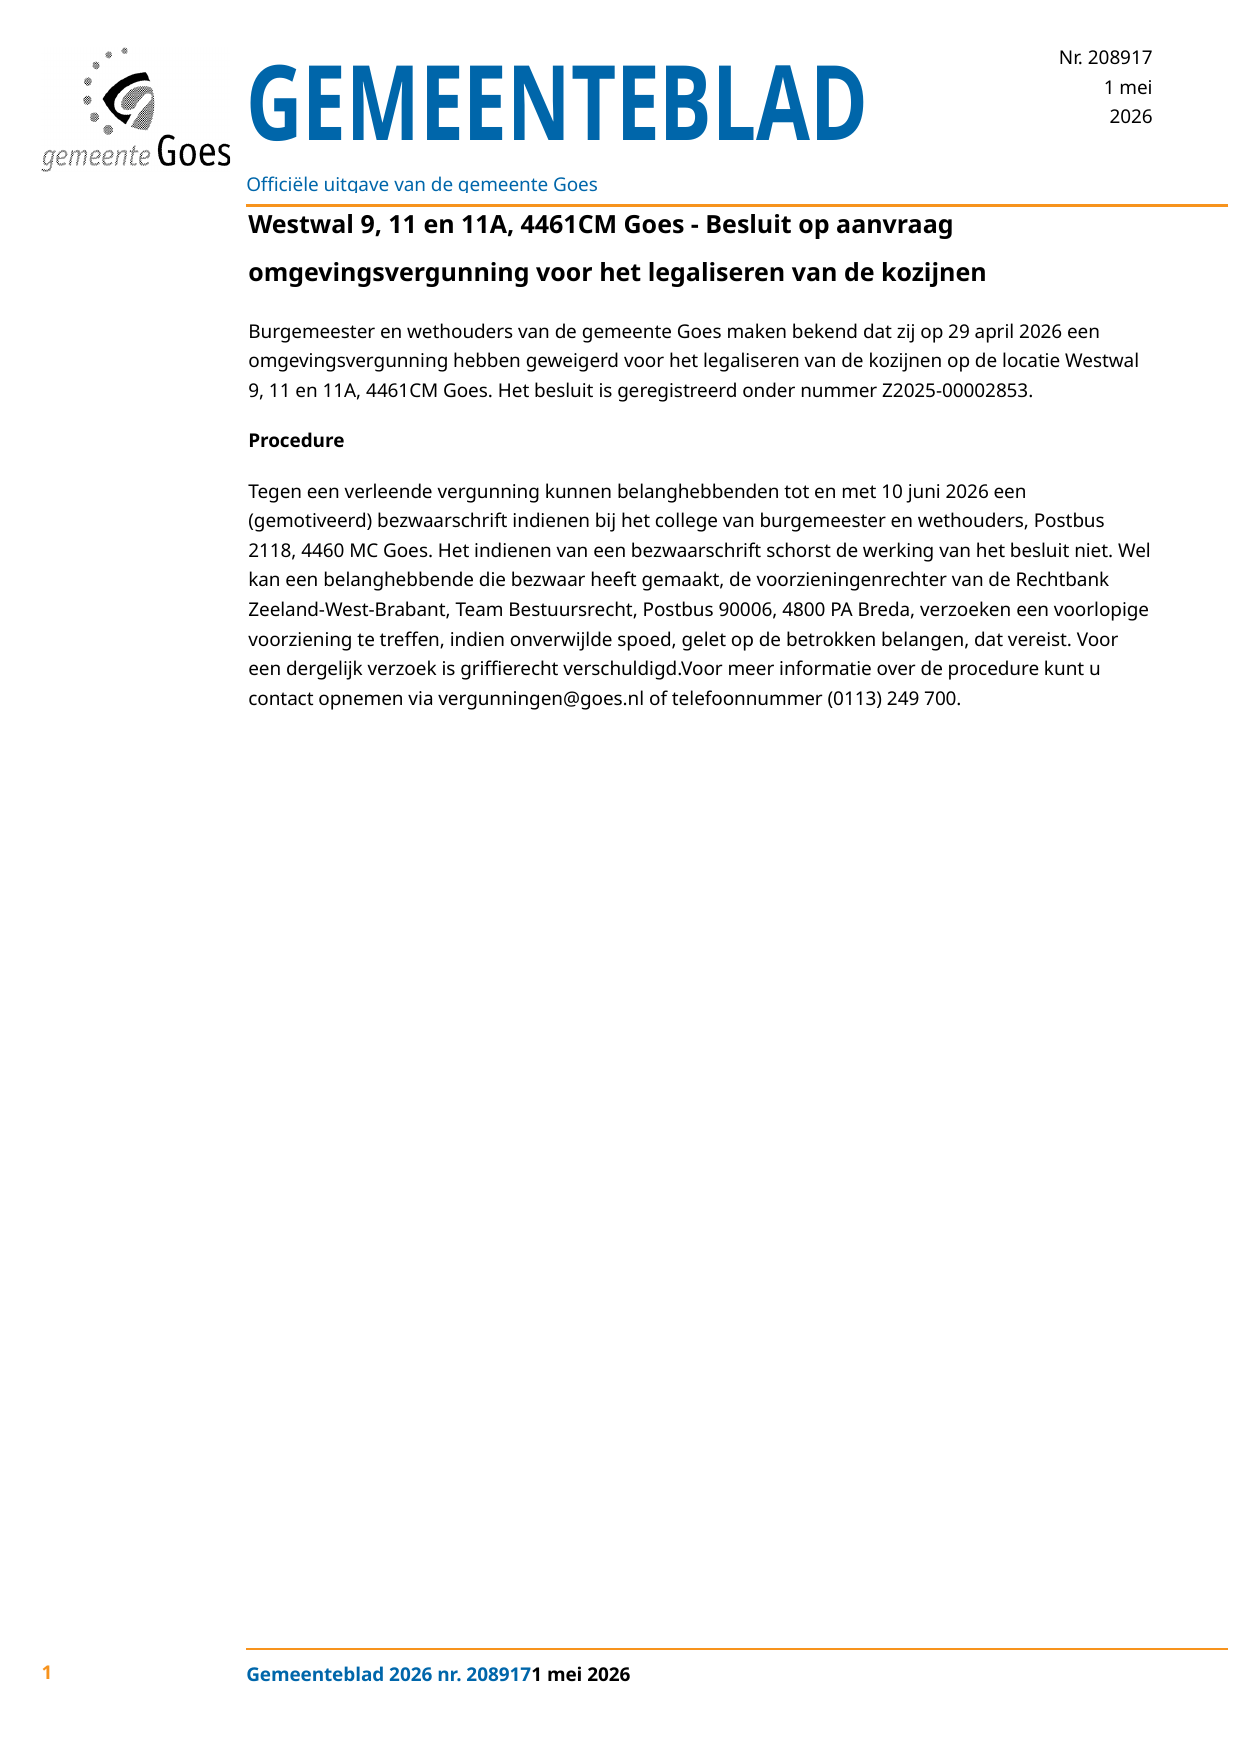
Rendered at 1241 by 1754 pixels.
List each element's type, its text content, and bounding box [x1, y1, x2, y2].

text Westwal 9, 11 en 11A, 4461CM Goes - Besluit op aanvraag omgevingsvergunning voor het legaliseren van de kozijnen [248, 207, 1152, 288]
text Tegen een verleende vergunning kunnen belanghebbenden tot en met 10 juni 2026 een (gemotiveerd) bezwaarschrift indienen bij het college van burgemeester en wethouders, Postbus 2118, 4460 MC Goes. Het indienen van een bezwaarschrift schorst de werking van het besluit niet. Wel kan een belanghebbende die bezwaar heeft gemaakt, de voorzieningenrechter van de Rechtbank Zeeland-West-Brabant, Team Bestuursrecht, Postbus 90006, 4800 PA Breda, verzoeken een voorlopige voorziening te treffen, indien onverwijlde spoed, gelet op de betrokken belangen, dat vereist. Voor een dergelijk verzoek is griffierecht verschuldigd.Voor meer informatie over de procedure kunt u contact opnemen via vergunningen@goes.nl of telefoonnummer (0113) 249 700. [248, 478, 1152, 711]
text Burgemeester en wethouders van de gemeente Goes maken bekend dat zij op 29 april 2026 een omgevingsvergunning hebben geweigerd voor het legaliseren van de kozijnen op de locatie Westwal 9, 11 en 11A, 4461CM Goes. Het besluit is geregistreerd onder nummer Z2025-00002853. [248, 318, 1152, 403]
text Procedure [248, 427, 1152, 453]
picture [41, 47, 231, 172]
